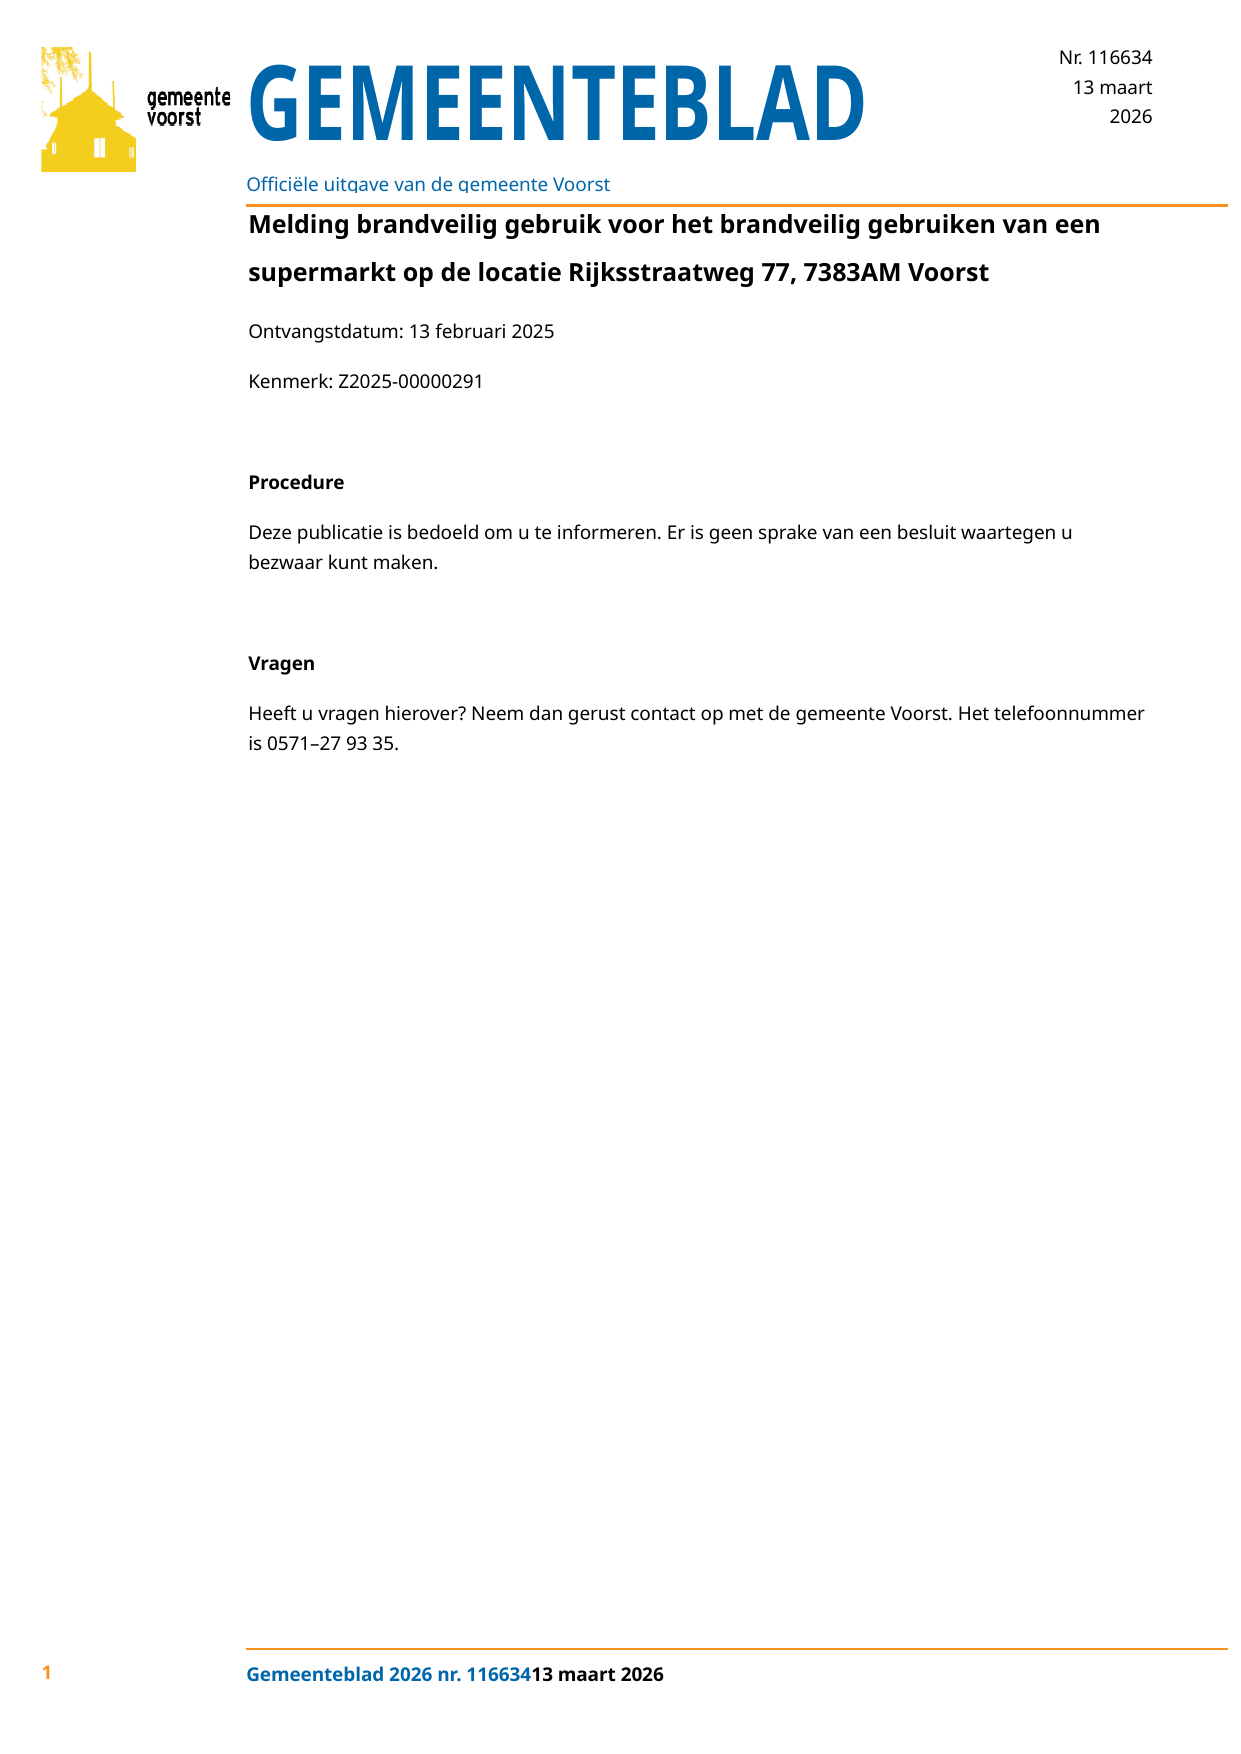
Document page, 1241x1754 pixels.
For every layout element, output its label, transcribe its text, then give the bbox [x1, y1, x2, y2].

text Deze publicatie is bedoeld om u te informeren. Er is geen sprake van een besluit waartegen u bezwaar kunt maken. [248, 519, 1152, 575]
text Vragen [248, 650, 1152, 676]
picture [41, 47, 231, 172]
text Kenmerk: Z2025-00000291 [248, 368, 1152, 394]
text Ontvangstdatum: 13 februari 2025 [248, 318, 1152, 344]
text Procedure [248, 469, 1152, 495]
text Heeft u vragen hierover? Neem dan gerust contact op met de gemeente Voorst. Het telefoonnummer is 0571–27 93 35. [248, 700, 1152, 756]
text Melding brandveilig gebruik voor het brandveilig gebruiken van een supermarkt op de locatie Rijksstraatweg 77, 7383AM Voorst [248, 207, 1152, 288]
